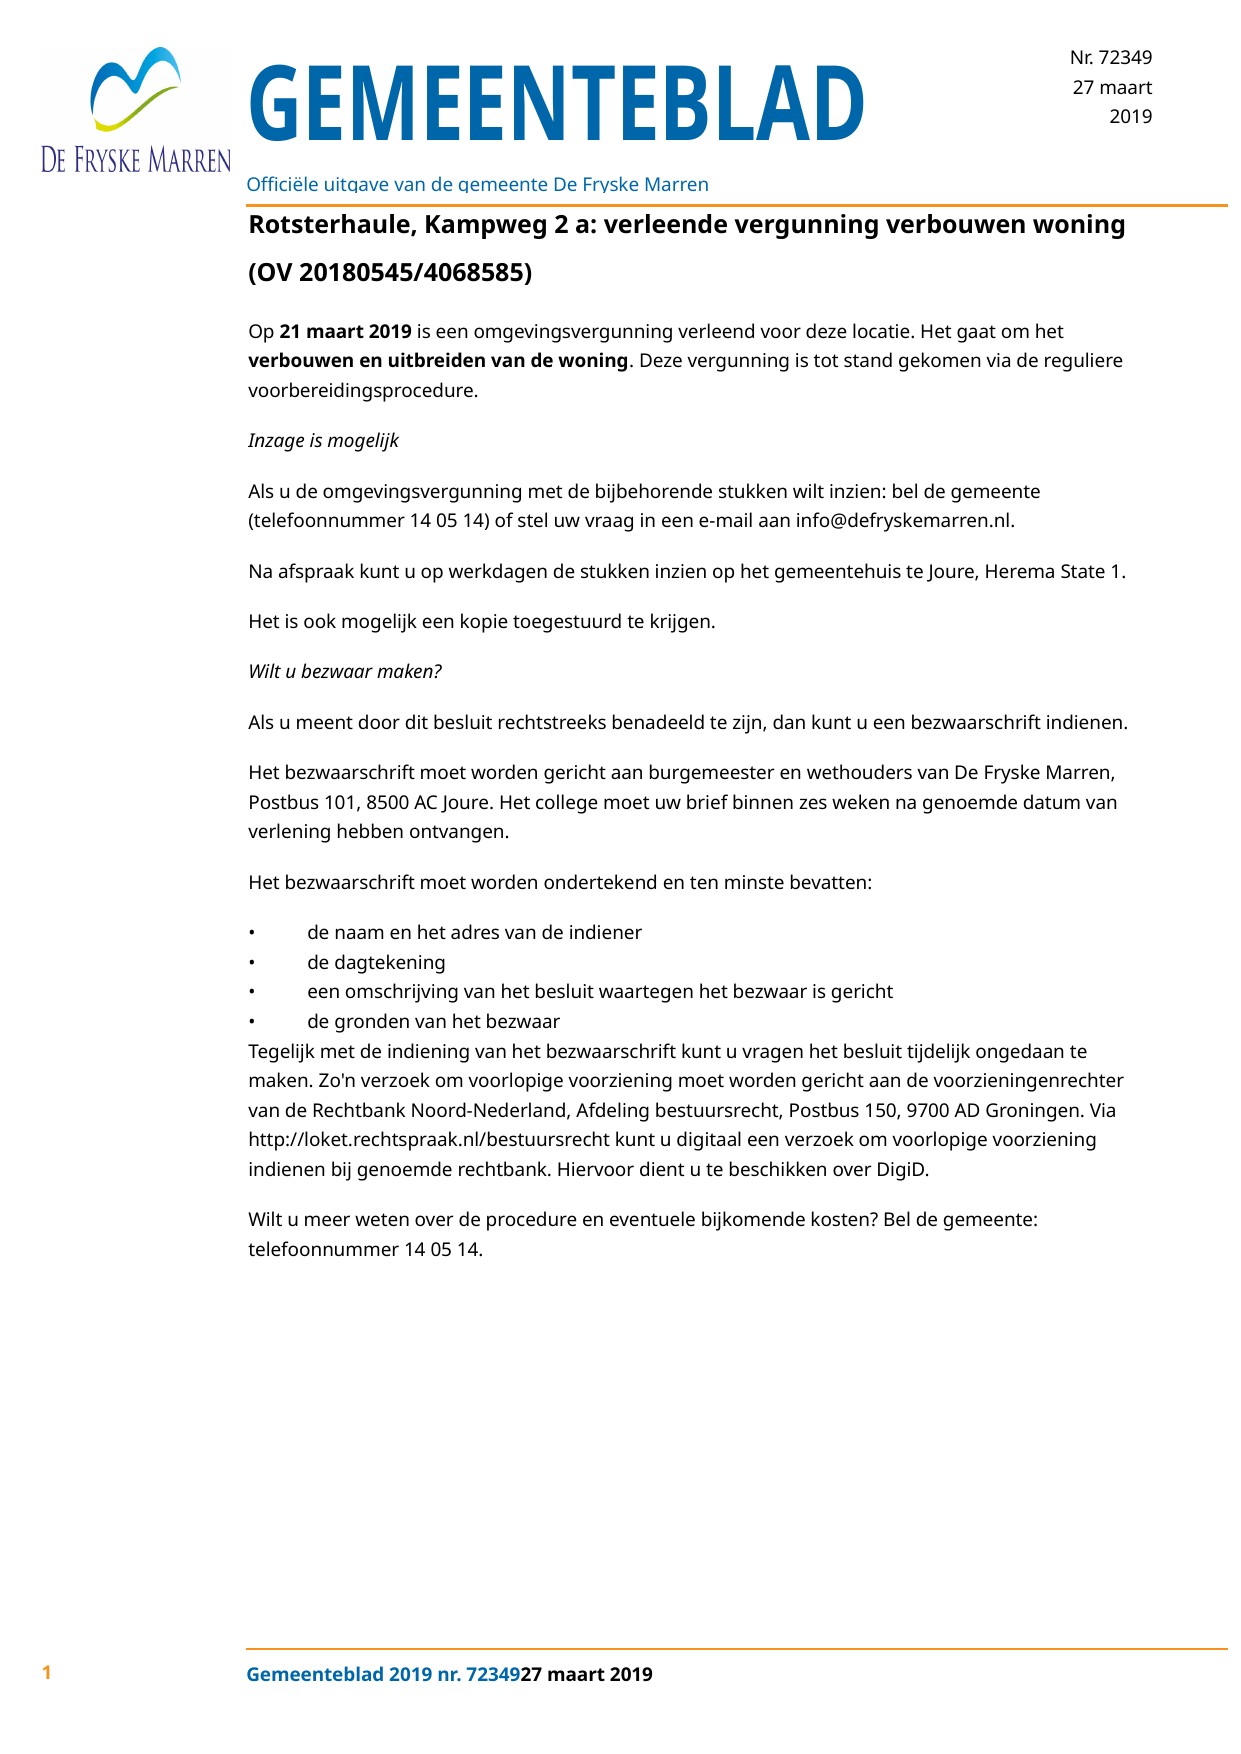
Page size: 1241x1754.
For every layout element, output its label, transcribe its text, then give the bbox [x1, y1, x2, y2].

text Als u de omgevingsvergunning met de bijbehorende stukken wilt inzien: bel de gemeente (telefoonnummer 14 05 14) of stel uw vraag in een e-mail aan info@defryskemarren.nl. [248, 478, 1152, 533]
text Na afspraak kunt u op werkdagen de stukken inzien op het gemeentehuis te Joure, Herema State 1. [248, 558, 1152, 584]
text Inzage is mogelijk [248, 427, 1152, 453]
text Op 21 maart 2019 is een omgevingsvergunning verleend voor deze locatie. Het gaat om het verbouwen en uitbreiden van de woning. Deze vergunning is tot stand gekomen via de reguliere voorbereidingsprocedure. [248, 318, 1152, 403]
list een omschrijving van het besluit waartegen het bezwaar is gericht [248, 979, 1152, 1004]
list de naam en het adres van de indiener [248, 919, 1152, 945]
picture [41, 47, 231, 172]
text Het bezwaarschrift moet worden ondertekend en ten minste bevatten: [248, 869, 1152, 895]
text Wilt u meer weten over de procedure en eventuele bijkomende kosten? Bel de gemeente: telefoonnummer 14 05 14. [248, 1207, 1152, 1262]
text Wilt u bezwaar maken? [248, 659, 1152, 684]
list de gronden van het bezwaar [248, 1008, 1152, 1034]
text Het is ook mogelijk een kopie toegestuurd te krijgen. [248, 608, 1152, 634]
text Als u meent door dit besluit rechtstreeks benadeeld te zijn, dan kunt u een bezwaarschrift indienen. [248, 709, 1152, 735]
list de dagtekening [248, 949, 1152, 975]
text Tegelijk met de indiening van het bezwaarschrift kunt u vragen het besluit tijdelijk ongedaan te maken. Zo'n verzoek om voorlopige voorziening moet worden gericht aan de voorzieningenrechter van de Rechtbank Noord-Nederland, Afdeling bestuursrecht, Postbus 150, 9700 AD Groningen. Via http://loket.rechtspraak.nl/bestuursrecht kunt u digitaal een verzoek om voorlopige voorziening indienen bij genoemde rechtbank. Hiervoor dient u te beschikken over DigiD. [248, 1038, 1152, 1182]
text Het bezwaarschrift moet worden gericht aan burgemeester en wethouders van De Fryske Marren, Postbus 101, 8500 AC Joure. Het college moet uw brief binnen zes weken na genoemde datum van verlening hebben ontvangen. [248, 759, 1152, 844]
text Rotsterhaule, Kampweg 2 a: verleende vergunning verbouwen woning (OV 20180545/4068585) [248, 207, 1152, 288]
